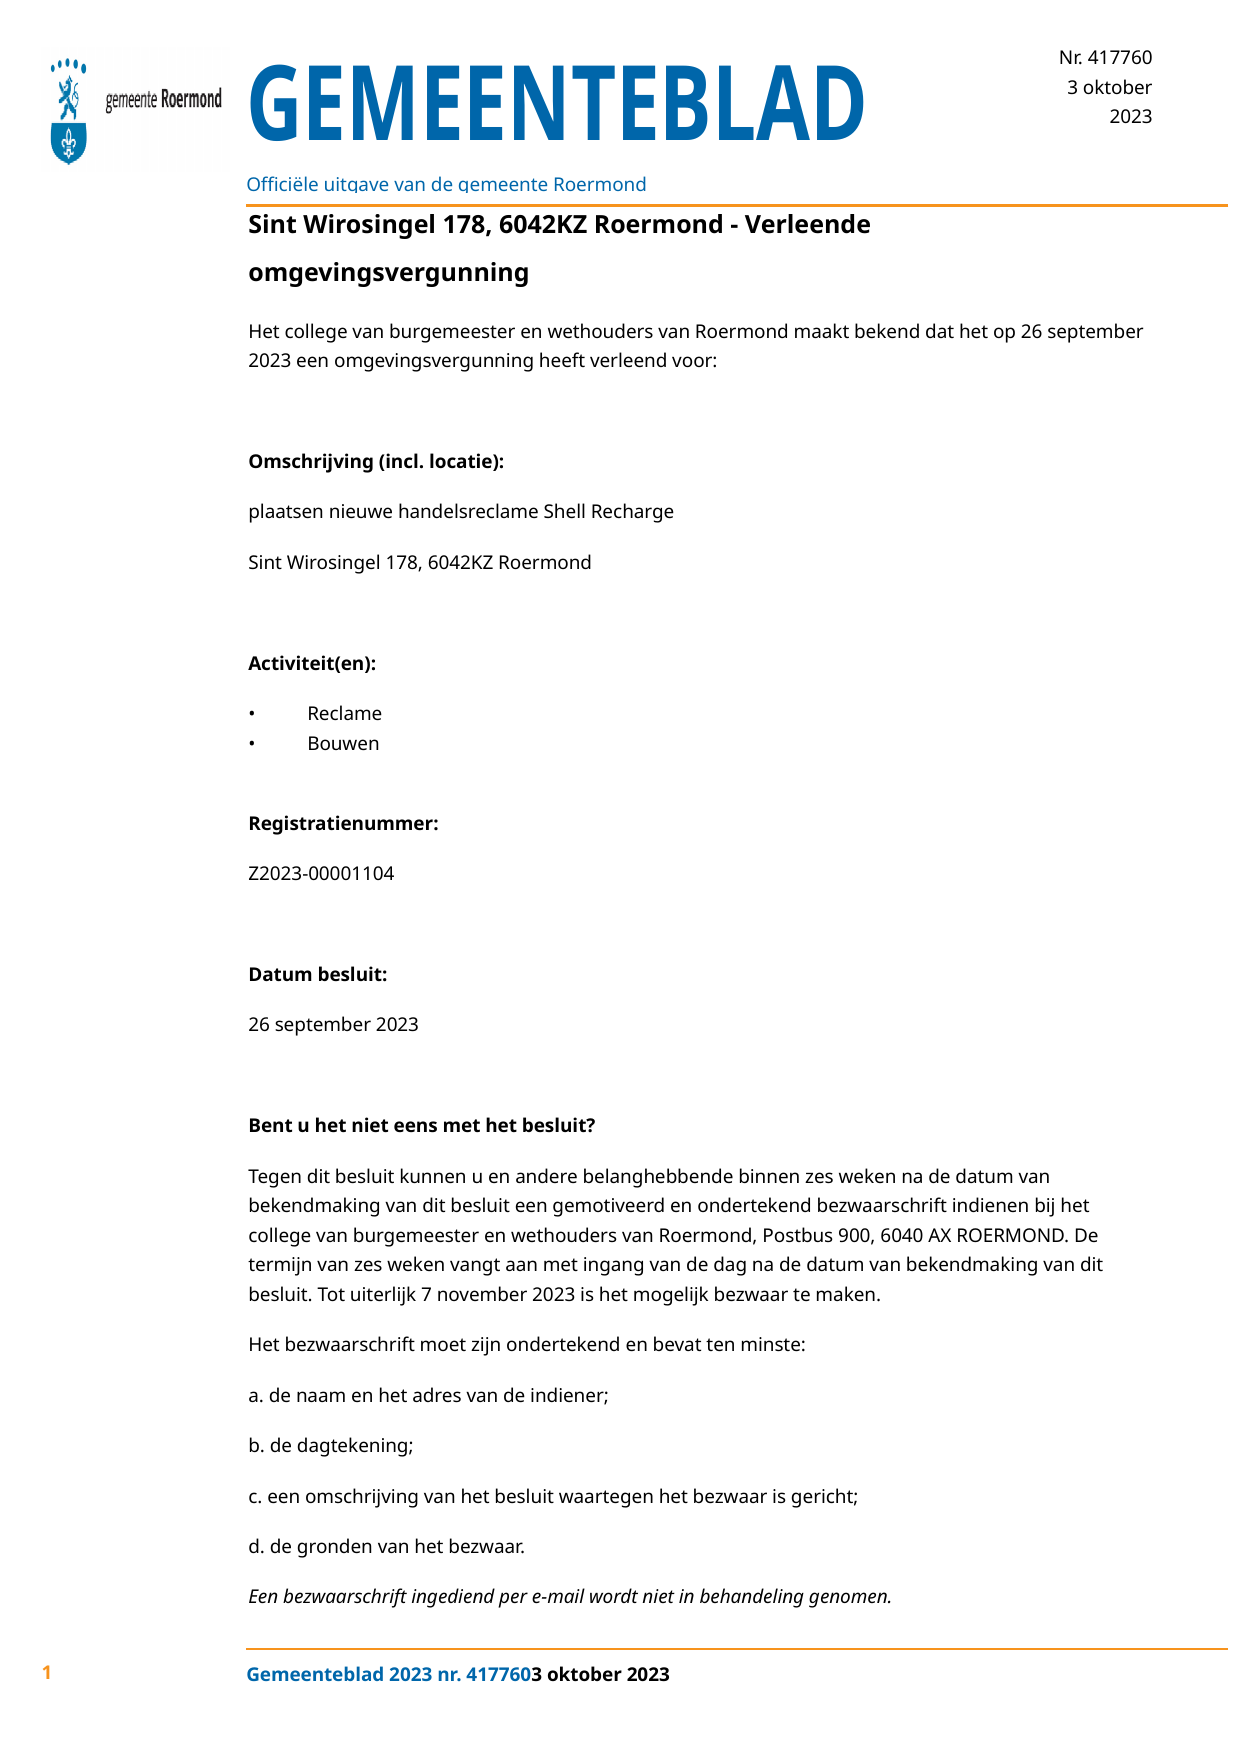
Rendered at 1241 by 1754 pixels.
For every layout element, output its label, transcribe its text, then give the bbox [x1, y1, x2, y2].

text plaatsen nieuwe handelsreclame Shell Recharge [248, 499, 1152, 524]
text Sint Wirosingel 178, 6042KZ Roermond - Verleende omgevingsvergunning [248, 207, 1152, 288]
text Omschrijving (incl. locatie): [248, 448, 1152, 474]
text c. een omschrijving van het besluit waartegen het bezwaar is gericht; [248, 1483, 1152, 1509]
text Tegen dit besluit kunnen u en andere belanghebbende binnen zes weken na de datum van bekendmaking van dit besluit een gemotiveerd en ondertekend bezwaarschrift indienen bij het college van burgemeester en wethouders van Roermond, Postbus 900, 6040 AX ROERMOND. De termijn van zes weken vangt aan met ingang van de dag na de datum van bekendmaking van dit besluit. Tot uiterlijk 7 november 2023 is het mogelijk bezwaar te maken. [248, 1163, 1152, 1307]
text Het college van burgemeester en wethouders van Roermond maakt bekend dat het op 26 september 2023 een omgevingsvergunning heeft verleend voor: [248, 318, 1152, 373]
text Datum besluit: [248, 961, 1152, 987]
text b. de dagtekening; [248, 1432, 1152, 1458]
text a. de naam en het adres van de indiener; [248, 1382, 1152, 1408]
list Bouwen [248, 730, 1152, 756]
text Activiteit(en): [248, 650, 1152, 676]
text Sint Wirosingel 178, 6042KZ Roermond [248, 549, 1152, 575]
text Het bezwaarschrift moet zijn ondertekend en bevat ten minste: [248, 1332, 1152, 1357]
text Bent u het niet eens met het besluit? [248, 1112, 1152, 1138]
text 26 september 2023 [248, 1012, 1152, 1037]
text Registratienummer: [248, 810, 1152, 836]
text Z2023-00001104 [248, 860, 1152, 886]
text Een bezwaarschrift ingediend per e-mail wordt niet in behandeling genomen. [248, 1584, 1152, 1609]
picture [41, 47, 231, 172]
list Reclame [248, 700, 1152, 726]
text d. de gronden van het bezwaar. [248, 1533, 1152, 1559]
